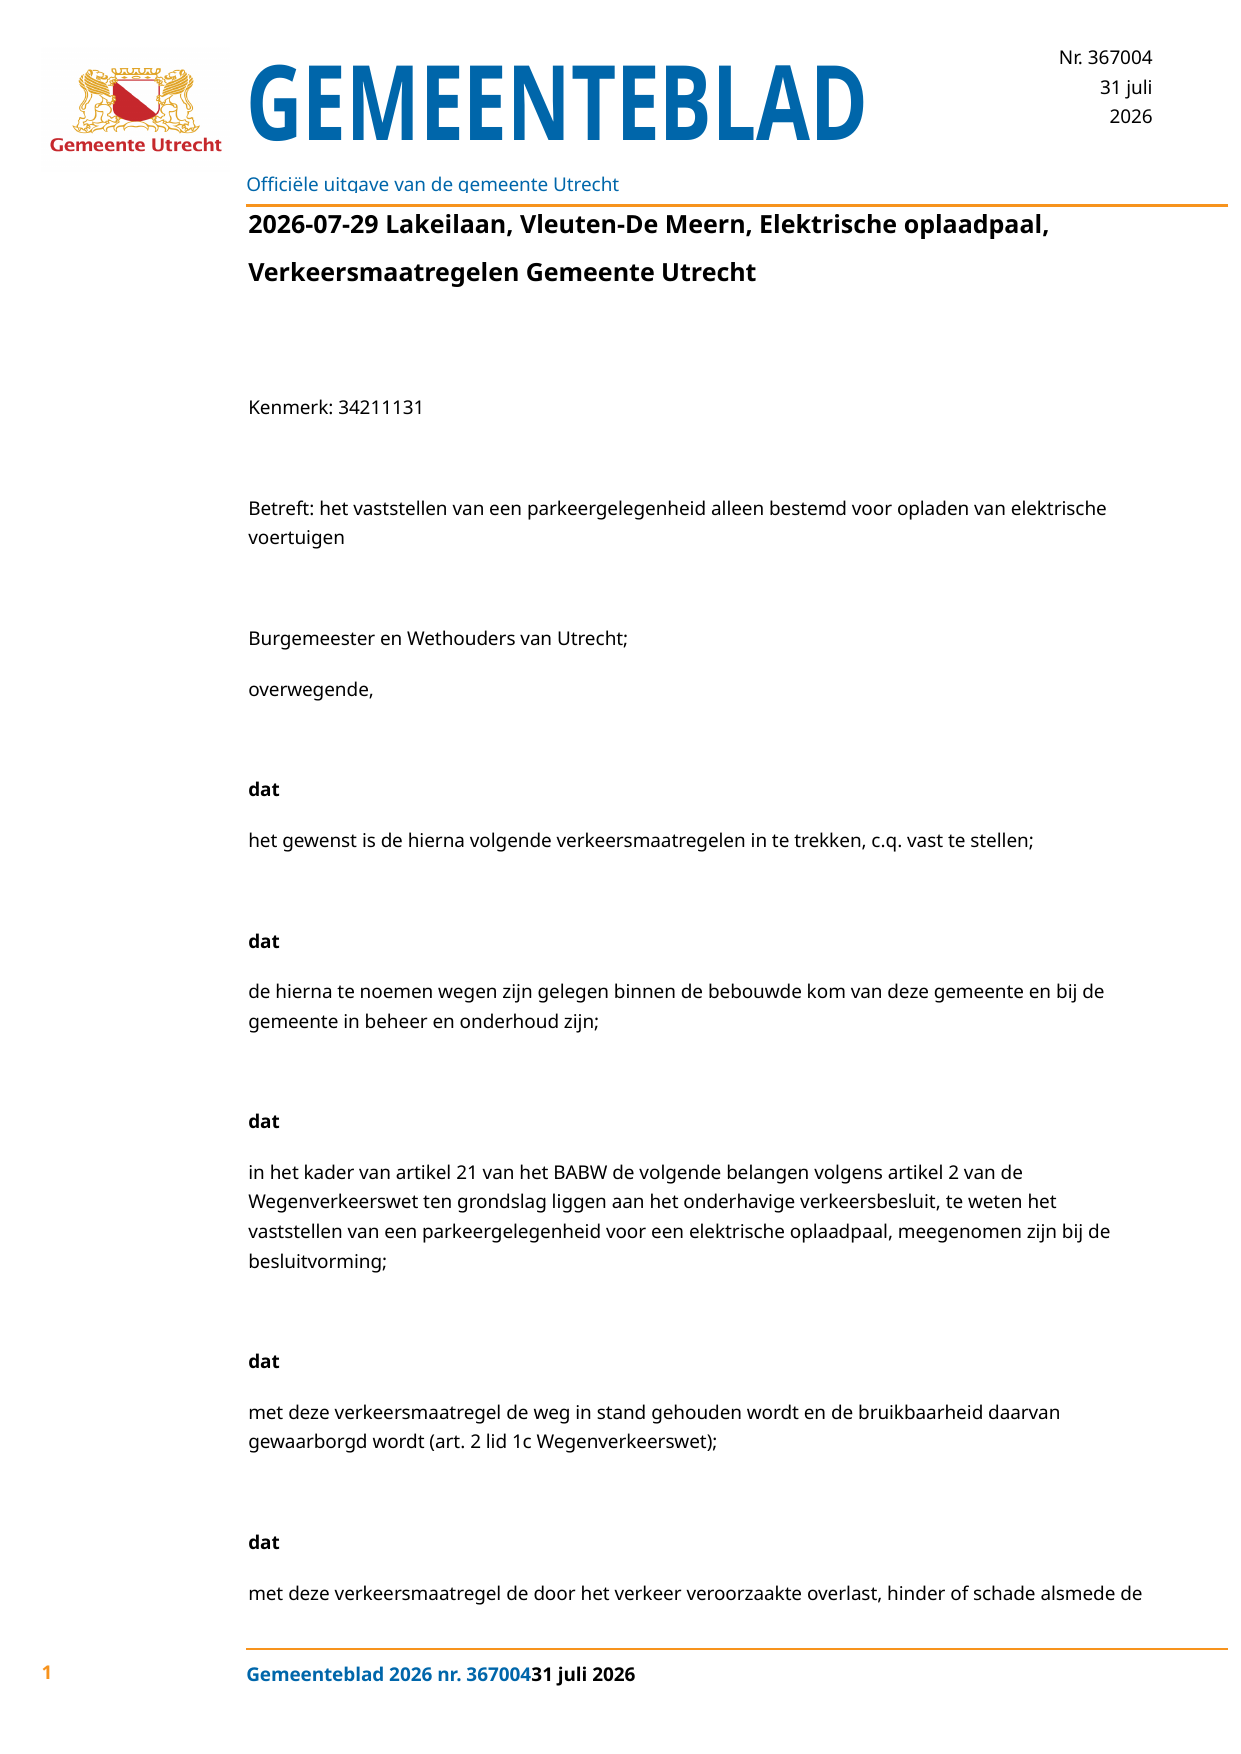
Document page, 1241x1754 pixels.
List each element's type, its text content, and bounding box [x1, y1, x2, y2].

text met deze verkeersmaatregel de weg in stand gehouden wordt en de bruikbaarheid daarvan gewaarborgd wordt (art. 2 lid 1c Wegenverkeerswet); [248, 1399, 1152, 1454]
text Betreft: het vaststellen van een parkeergelegenheid alleen bestemd voor opladen van elektrische voertuigen [248, 495, 1152, 550]
text Burgemeester en Wethouders van Utrecht; [248, 625, 1152, 651]
text overwegende, [248, 676, 1152, 701]
text dat [248, 1349, 1152, 1374]
text Kenmerk: 34211131 [248, 394, 1152, 420]
picture [41, 47, 231, 172]
text met deze verkeersmaatregel de door het verkeer veroorzaakte overlast, hinder of schade alsmede de [248, 1580, 1152, 1606]
text dat [248, 1109, 1152, 1134]
text dat [248, 777, 1152, 802]
text dat [248, 928, 1152, 953]
text dat [248, 1529, 1152, 1555]
text de hierna te noemen wegen zijn gelegen binnen de bebouwde kom van deze gemeente en bij de gemeente in beheer en onderhoud zijn; [248, 978, 1152, 1033]
text het gewenst is de hierna volgende verkeersmaatregelen in te trekken, c.q. vast te stellen; [248, 827, 1152, 853]
text in het kader van artikel 21 van het BABW de volgende belangen volgens artikel 2 van de Wegenverkeerswet ten grondslag liggen aan het onderhavige verkeersbesluit, te weten het vaststellen van een parkeergelegenheid voor een elektrische oplaadpaal, meegenomen zijn bij de besluitvorming; [248, 1159, 1152, 1273]
text 2026-07-29 Lakeilaan, Vleuten-De Meern, Elektrische oplaadpaal, Verkeersmaatregelen Gemeente Utrecht [248, 207, 1152, 288]
